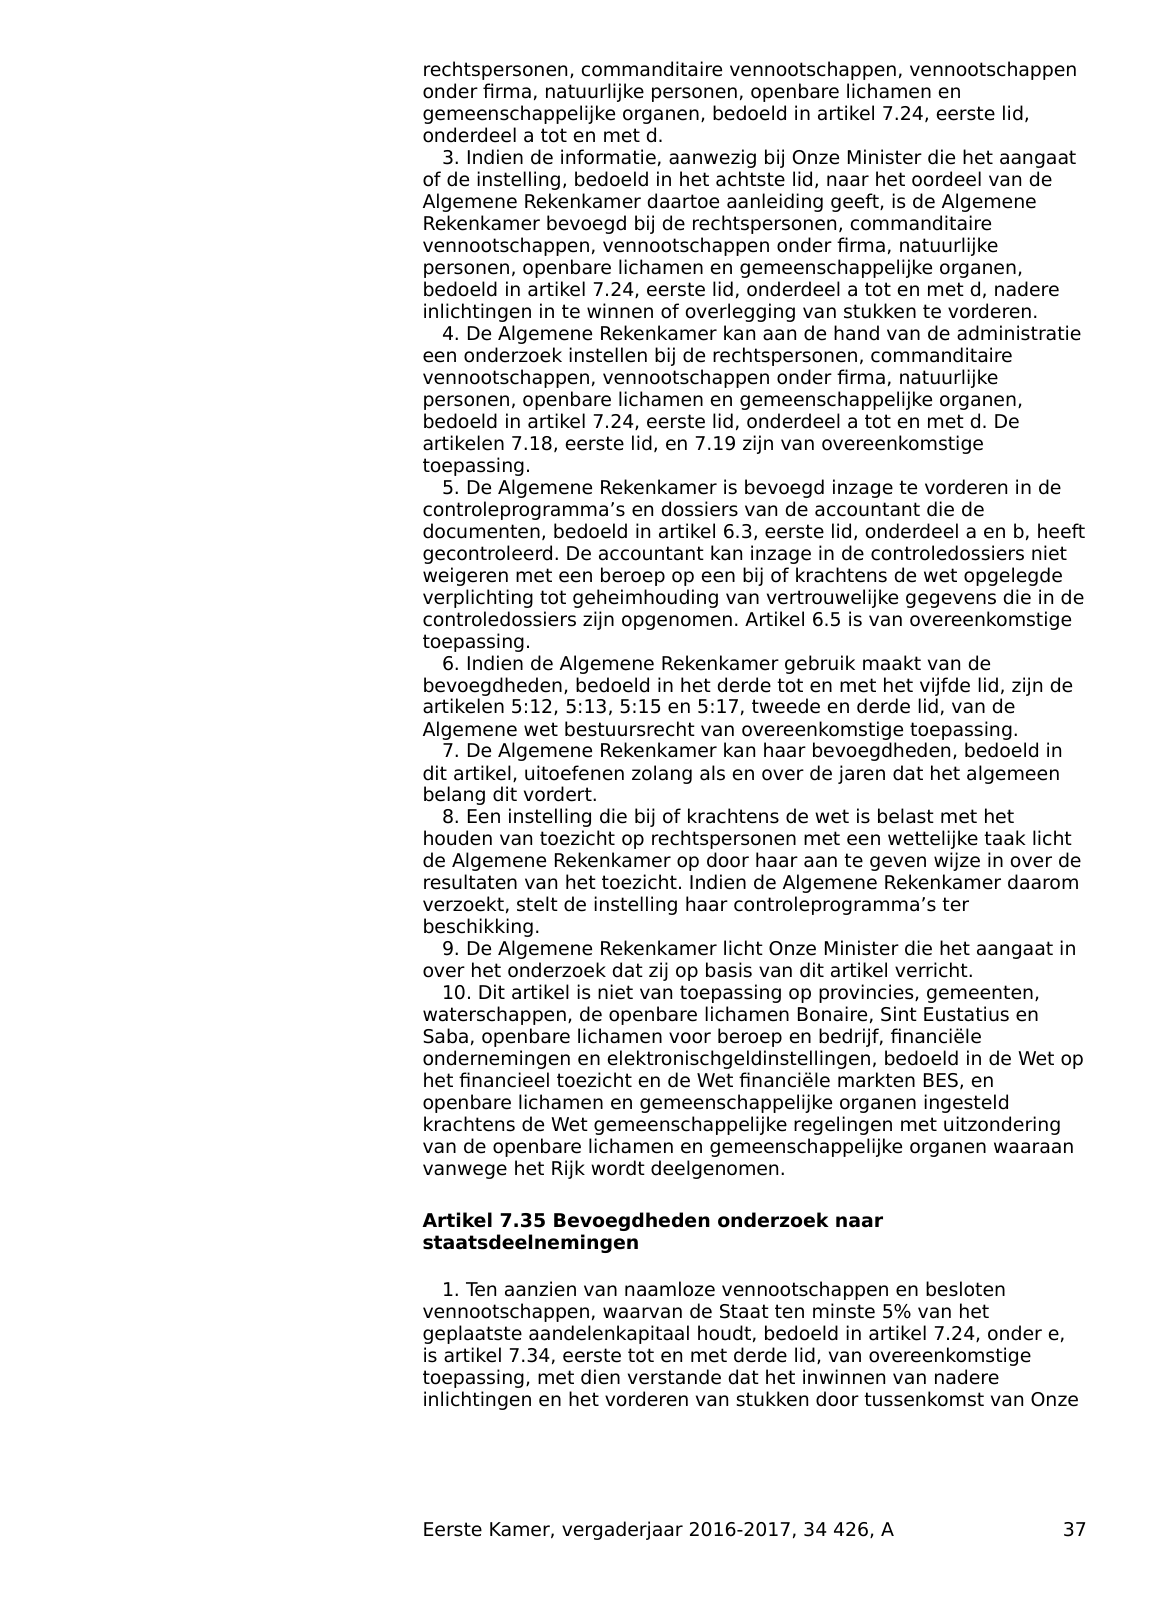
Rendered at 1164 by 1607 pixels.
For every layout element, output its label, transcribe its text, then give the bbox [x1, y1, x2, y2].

text 6. Indien de Algemene Rekenkamer gebruik maakt van de bevoegdheden, bedoeld in het derde tot en met het vijfde lid, zijn de artikelen 5:12, 5:13, 5:15 en 5:17, tweede en derde lid, van de Algemene wet bestuursrecht van overeenkomstige toepassing. [422, 652, 1087, 740]
text 5. De Algemene Rekenkamer is bevoegd inzage te vorderen in de controleprogramma’s en dossiers van de accountant die de documenten, bedoeld in artikel 6.3, eerste lid, onderdeel a en b, heeft gecontroleerd. De accountant kan inzage in de controledossiers niet weigeren met een beroep op een bij of krachtens de wet opgelegde verplichting tot geheimhouding van vertrouwelijke gegevens die in de controledossiers zijn opgenomen. Artikel 6.5 is van overeenkomstige toepassing. [422, 477, 1087, 652]
text 9. De Algemene Rekenkamer licht Onze Minister die het aangaat in over het onderzoek dat zij op basis van dit artikel verricht. [422, 938, 1087, 982]
text rechtspersonen, commanditaire vennootschappen, vennootschappen onder firma, natuurlijke personen, openbare lichamen en gemeenschappelijke organen, bedoeld in artikel 7.24, eerste lid, onderdeel a tot en met d. [422, 59, 1087, 147]
text 8. Een instelling die bij of krachtens de wet is belast met het houden van toezicht op rechtspersonen met een wettelijke taak licht de Algemene Rekenkamer op door haar aan te geven wijze in over de resultaten van het toezicht. Indien de Algemene Rekenkamer daarom verzoekt, stelt de instelling haar controleprogramma’s ter beschikking. [422, 806, 1087, 938]
text 4. De Algemene Rekenkamer kan aan de hand van de administratie een onderzoek instellen bij de rechtspersonen, commanditaire vennootschappen, vennootschappen onder firma, natuurlijke personen, openbare lichamen en gemeenschappelijke organen, bedoeld in artikel 7.24, eerste lid, onderdeel a tot en met d. De artikelen 7.18, eerste lid, en 7.19 zijn van overeenkomstige toepassing. [422, 323, 1087, 477]
text 3. Indien de informatie, aanwezig bij Onze Minister die het aangaat of de instelling, bedoeld in het achtste lid, naar het oordeel van de Algemene Rekenkamer daartoe aanleiding geeft, is de Algemene Rekenkamer bevoegd bij de rechtspersonen, commanditaire vennootschappen, vennootschappen onder firma, natuurlijke personen, openbare lichamen en gemeenschappelijke organen, bedoeld in artikel 7.24, eerste lid, onderdeel a tot en met d, nadere inlichtingen in te winnen of overlegging van stukken te vorderen. [422, 147, 1087, 323]
text 10. Dit artikel is niet van toepassing op provincies, gemeenten, waterschappen, de openbare lichamen Bonaire, Sint Eustatius en Saba, openbare lichamen voor beroep en bedrijf, financiële ondernemingen en elektronischgeldinstellingen, bedoeld in de Wet op het financieel toezicht en de Wet financiële markten BES, en openbare lichamen en gemeenschappelijke organen ingesteld krachtens de Wet gemeenschappelijke regelingen met uitzondering van de openbare lichamen en gemeenschappelijke organen waaraan vanwege het Rijk wordt deelgenomen. [422, 982, 1087, 1180]
text 1. Ten aanzien van naamloze vennootschappen en besloten vennootschappen, waarvan de Staat ten minste 5% van het geplaatste aandelenkapitaal houdt, bedoeld in artikel 7.24, onder e, is artikel 7.34, eerste tot en met derde lid, van overeenkomstige toepassing, met dien verstande dat het inwinnen van nadere inlichtingen en het vorderen van stukken door tussenkomst van Onze [422, 1279, 1087, 1411]
subtitle Artikel 7.35 Bevoegdheden onderzoek naar staatsdeelnemingen [422, 1210, 1087, 1254]
text 7. De Algemene Rekenkamer kan haar bevoegdheden, bedoeld in dit artikel, uitoefenen zolang als en over de jaren dat het algemeen belang dit vordert. [422, 740, 1087, 806]
